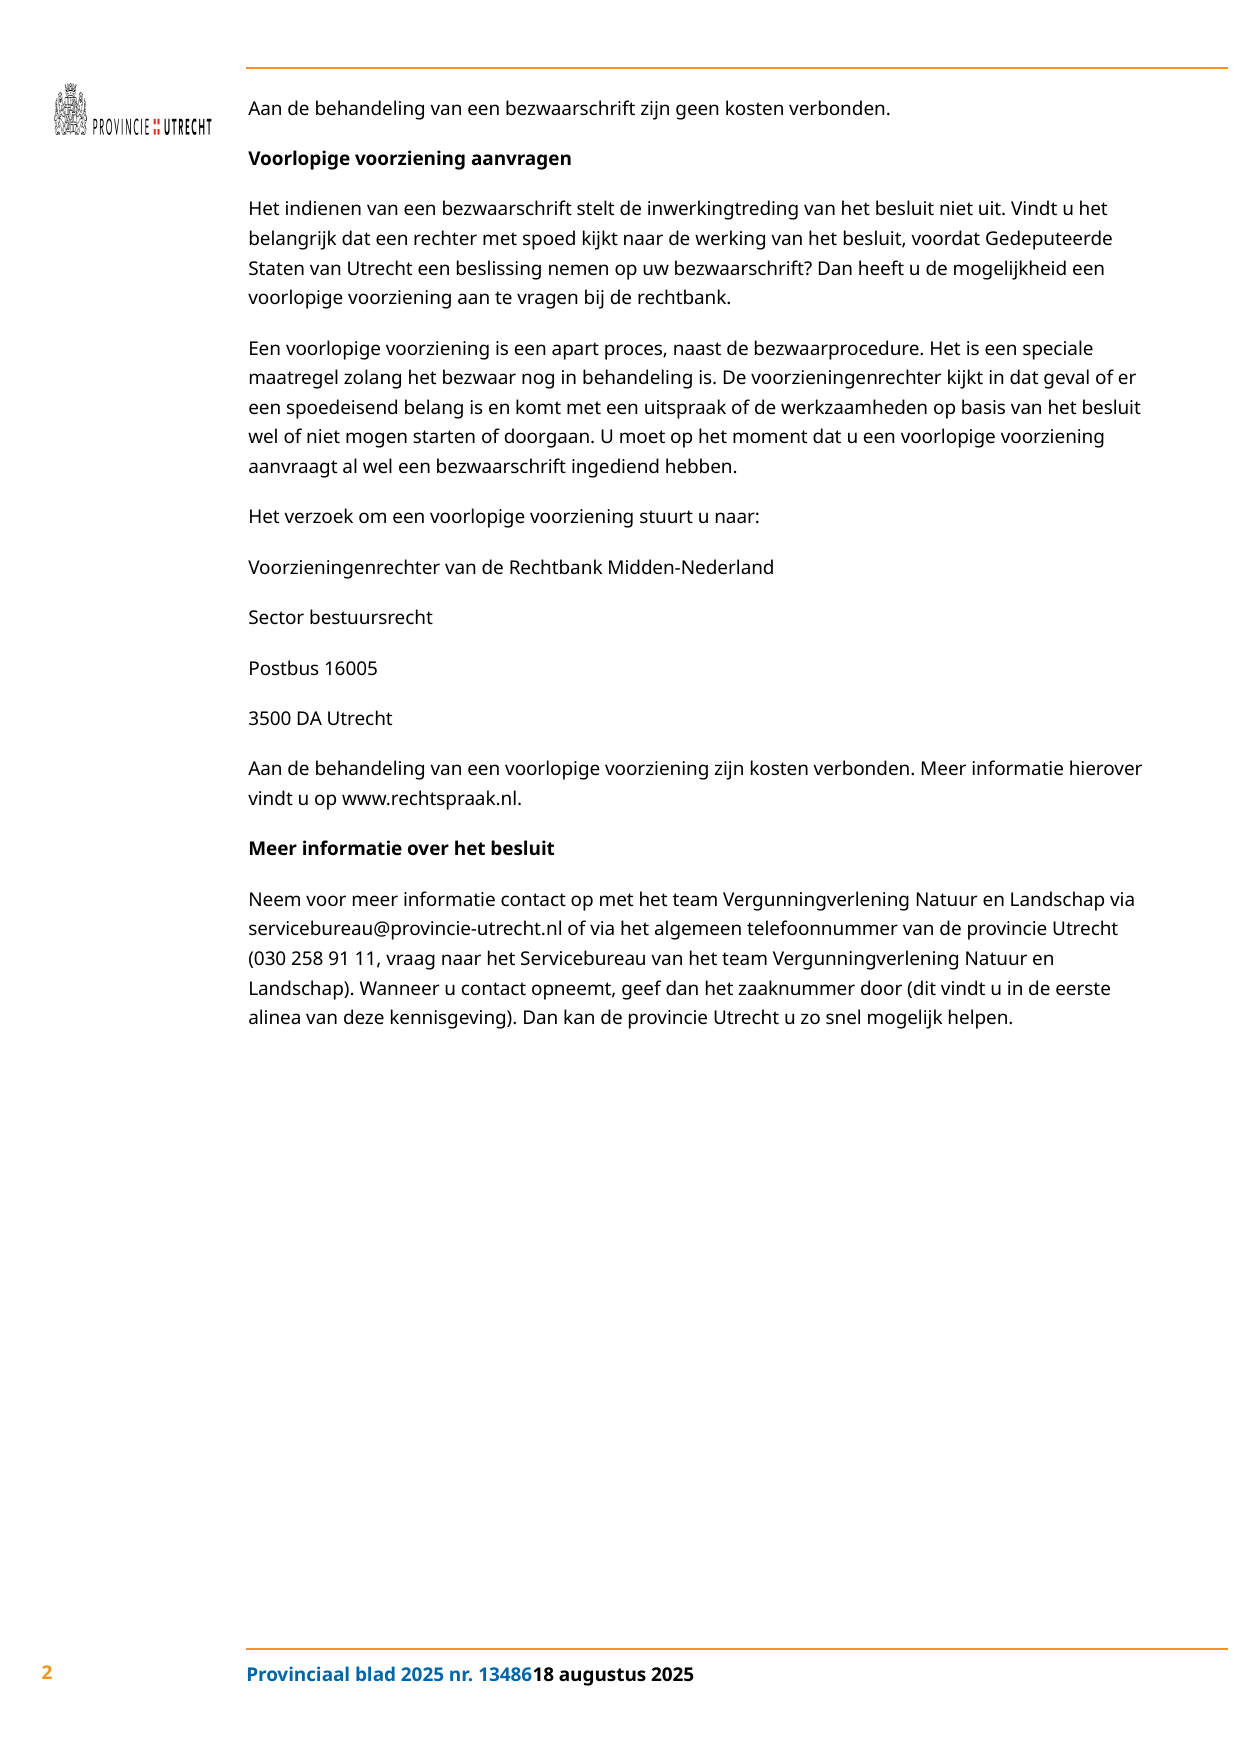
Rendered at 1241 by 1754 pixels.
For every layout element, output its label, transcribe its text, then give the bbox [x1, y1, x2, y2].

text Aan de behandeling van een bezwaarschrift zijn geen kosten verbonden. [248, 95, 1152, 121]
text Een voorlopige voorziening is een apart proces, naast de bezwaarprocedure. Het is een speciale maatregel zolang het bezwaar nog in behandeling is. De voorzieningenrechter kijkt in dat geval of er een spoedeisend belang is en komt met een uitspraak of de werkzaamheden op basis van het besluit wel of niet mogen starten of doorgaan. U moet op het moment dat u een voorlopige voorziening aanvraagt al wel een bezwaarschrift ingediend hebben. [248, 335, 1152, 479]
text Voorlopige voorziening aanvragen [248, 145, 1152, 171]
text Neem voor meer informatie contact op met het team Vergunningverlening Natuur en Landschap via servicebureau@provincie-utrecht.nl of via het algemeen telefoonnummer van de provincie Utrecht (030 258 91 11, vraag naar het Servicebureau van het team Vergunningverlening Natuur en Landschap). Wanneer u contact opneemt, geef dan het zaaknummer door (dit vindt u in de eerste alinea van deze kennisgeving). Dan kan de provincie Utrecht u zo snel mogelijk helpen. [248, 886, 1152, 1030]
text Postbus 16005 [248, 655, 1152, 681]
text 3500 DA Utrecht [248, 705, 1152, 731]
text Het verzoek om een voorlopige voorziening stuurt u naar: [248, 503, 1152, 529]
text Het indienen van een bezwaarschrift stelt de inwerkingtreding van het besluit niet uit. Vindt u het belangrijk dat een rechter met spoed kijkt naar de werking van het besluit, voordat Gedeputeerde Staten van Utrecht een beslissing nemen op uw bezwaarschrift? Dan heeft u de mogelijkheid een voorlopige voorziening aan te vragen bij de rechtbank. [248, 196, 1152, 310]
text Aan de behandeling van een voorlopige voorziening zijn kosten verbonden. Meer informatie hierover vindt u op www.rechtspraak.nl. [248, 756, 1152, 811]
text Voorzieningenrechter van de Rechtbank Midden-Nederland [248, 554, 1152, 580]
text Sector bestuursrecht [248, 604, 1152, 630]
text Meer informatie over het besluit [248, 836, 1152, 861]
picture [41, 47, 231, 172]
